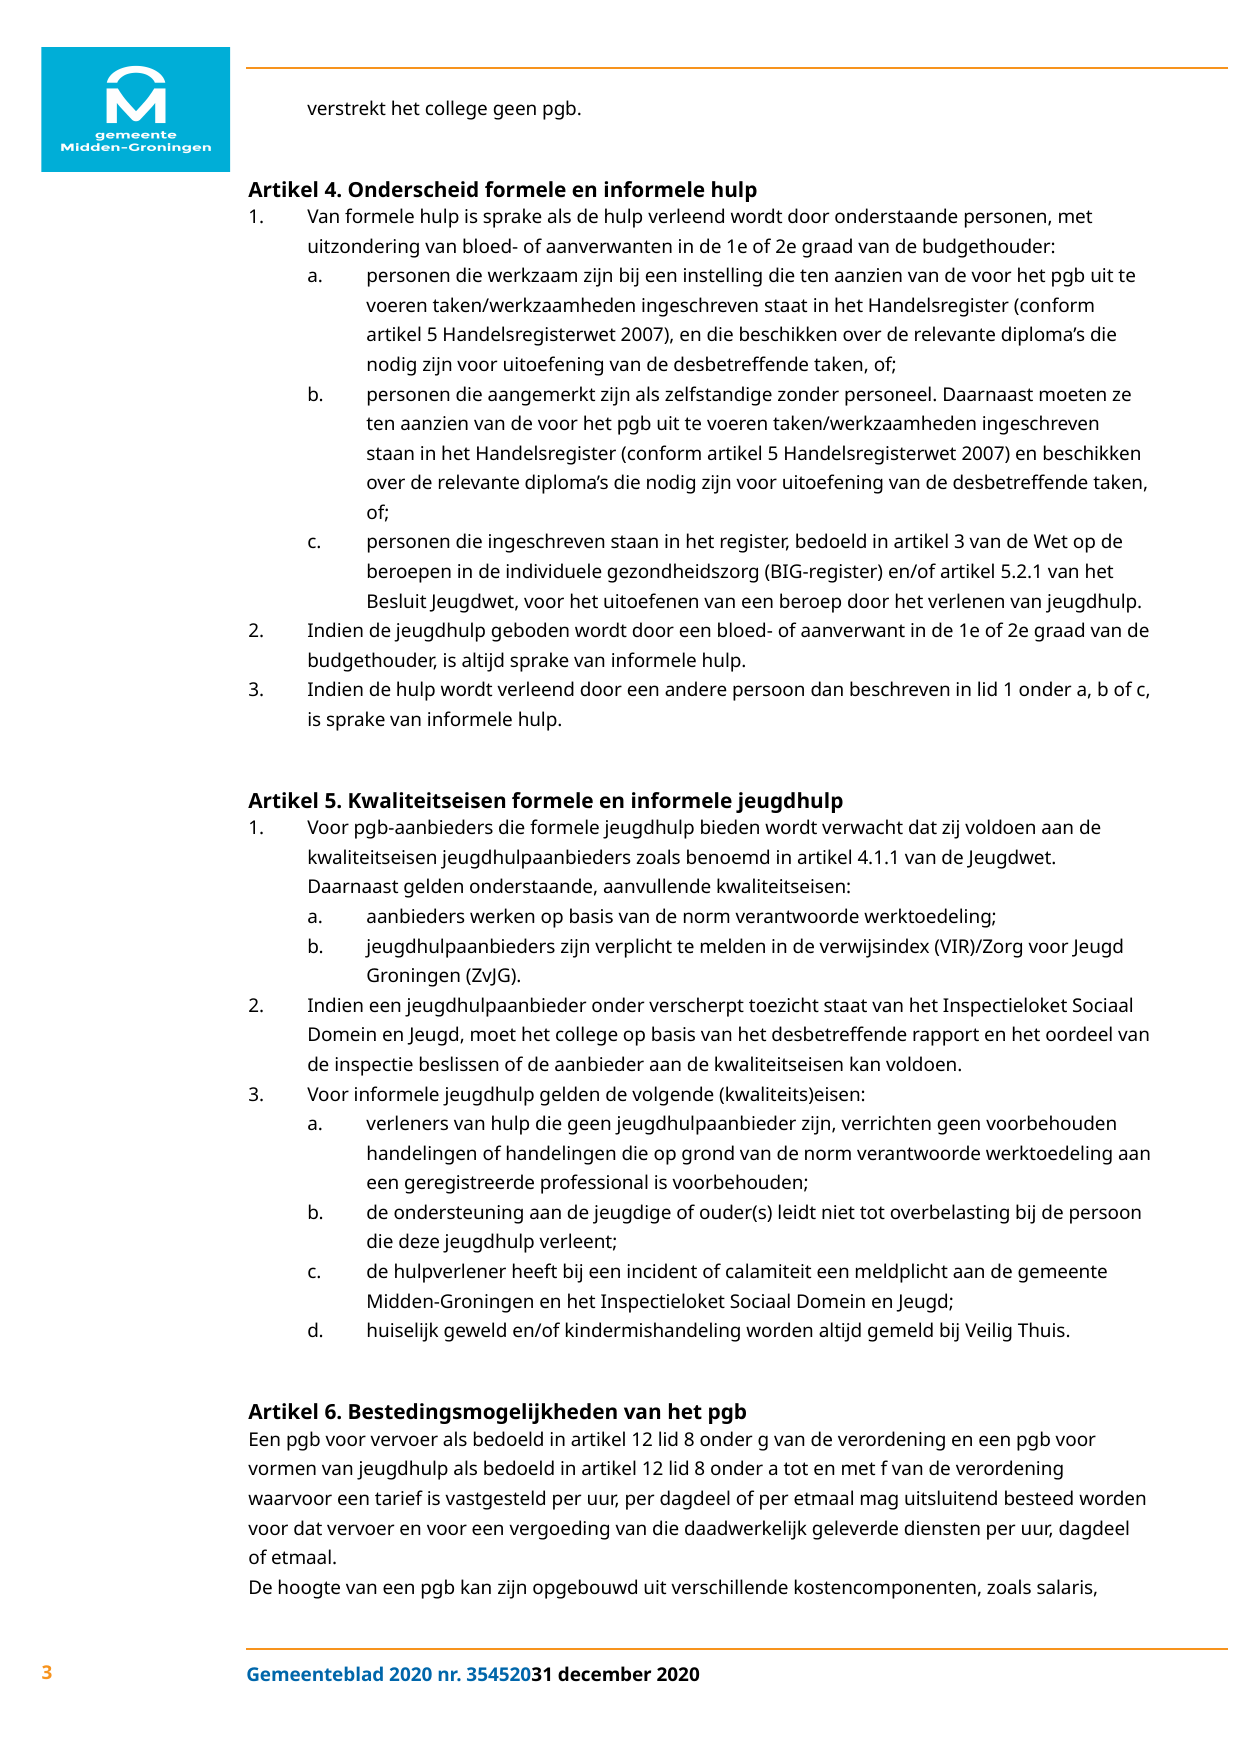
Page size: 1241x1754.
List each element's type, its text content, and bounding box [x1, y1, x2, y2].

list personen die aangemerkt zijn als zelfstandige zonder personeel. Daarnaast moeten ze ten aanzien van de voor het pgb uit te voeren taken/werkzaamheden ingeschreven staan in het Handelsregister (conform artikel 5 Handelsregisterwet 2007) en beschikken over de relevante diploma’s die nodig zijn voor uitoefening van de desbetreffende taken, of; [307, 381, 1152, 525]
list huiselijk geweld en/of kindermishandeling worden altijd gemeld bij Veilig Thuis. [307, 1317, 1152, 1343]
list aanbieders werken op basis van de norm verantwoorde werktoedeling; [307, 903, 1152, 929]
list Voor informele jeugdhulp gelden de volgende (kwaliteits)eisen: [248, 1081, 1152, 1107]
list personen die werkzaam zijn bij een instelling die ten aanzien van de voor het pgb uit te voeren taken/werkzaamheden ingeschreven staat in het Handelsregister (conform artikel 5 Handelsregisterwet 2007), en die beschikken over de relevante diploma’s die nodig zijn voor uitoefening van de desbetreffende taken, of; [307, 262, 1152, 377]
text Artikel 6. Bestedingsmogelijkheden van het pgb [248, 1397, 1152, 1426]
list Indien de jeugdhulp geboden wordt door een bloed- of aanverwant in de 1e of 2e graad van de budgethouder, is altijd sprake van informele hulp. [248, 617, 1152, 673]
list verleners van hulp die geen jeugdhulpaanbieder zijn, verrichten geen voorbehouden handelingen of handelingen die op grond van de norm verantwoorde werktoedeling aan een geregistreerde professional is voorbehouden; [307, 1110, 1152, 1195]
list jeugdhulpaanbieders zijn verplicht te melden in de verwijsindex (VIR)/Zorg voor Jeugd Groningen (ZvJG). [307, 933, 1152, 988]
list Van formele hulp is sprake als de hulp verleend wordt door onderstaande personen, met uitzondering van bloed- of aanverwanten in de 1e of 2e graad van de budgethouder: [248, 203, 1152, 258]
list de ondersteuning aan de jeugdige of ouder(s) leidt niet tot overbelasting bij de persoon die deze jeugdhulp verleent; [307, 1199, 1152, 1254]
picture [108, 66, 164, 82]
text De hoogte van een pgb kan zijn opgebouwd uit verschillende kostencomponenten, zoals salaris, [248, 1574, 1152, 1599]
list de hulpverlener heeft bij een incident of calamiteit een meldplicht aan de gemeente Midden-Groningen en het Inspectieloket Sociaal Domein en Jeugd; [307, 1258, 1152, 1314]
picture [184, 146, 190, 153]
text Artikel 4. Onderscheid formele en informele hulp [248, 175, 1152, 203]
list verstrekt het college geen pgb. [248, 95, 1152, 121]
list Indien de hulp wordt verleend door een andere persoon dan beschreven in lid 1 onder a, b of c, is sprake van informele hulp. [248, 677, 1152, 732]
list Indien een jeugdhulpaanbieder onder verscherpt toezicht staat van het Inspectieloket Sociaal Domein en Jeugd, moet het college op basis van het desbetreffende rapport en het oordeel van de inspectie beslissen of de aanbieder aan de kwaliteitseisen kan voldoen. [248, 992, 1152, 1077]
text Een pgb voor vervoer als bedoeld in artikel 12 lid 8 onder g van de verordening en een pgb voor vormen van jeugdhulp als bedoeld in artikel 12 lid 8 onder a tot en met f van de verordening waarvoor een tarief is vastgesteld per uur, per dagdeel of per etmaal mag uitsluitend besteed worden voor dat vervoer en voor een vergoeding van die daadwerkelijk geleverde diensten per uur, dagdeel of etmaal. [248, 1426, 1152, 1570]
text Artikel 5. Kwaliteitseisen formele en informele jeugdhulp [248, 786, 1152, 814]
picture [107, 89, 165, 122]
list Voor pgb-aanbieders die formele jeugdhulp bieden wordt verwacht dat zij voldoen aan de kwaliteitseisen jeugdhulpaanbieders zoals benoemd in artikel 4.1.1 van de Jeugdwet. Daarnaast gelden onderstaande, aanvullende kwaliteitseisen: [248, 814, 1152, 899]
list personen die ingeschreven staan in het register, bedoeld in artikel 3 van de Wet op de beroepen in de individuele gezondheidszorg (BIG-register) en/of artikel 5.2.1 van het Besluit Jeugdwet, voor het uitoefenen van een beroep door het verlenen van jeugdhulp. [307, 529, 1152, 613]
